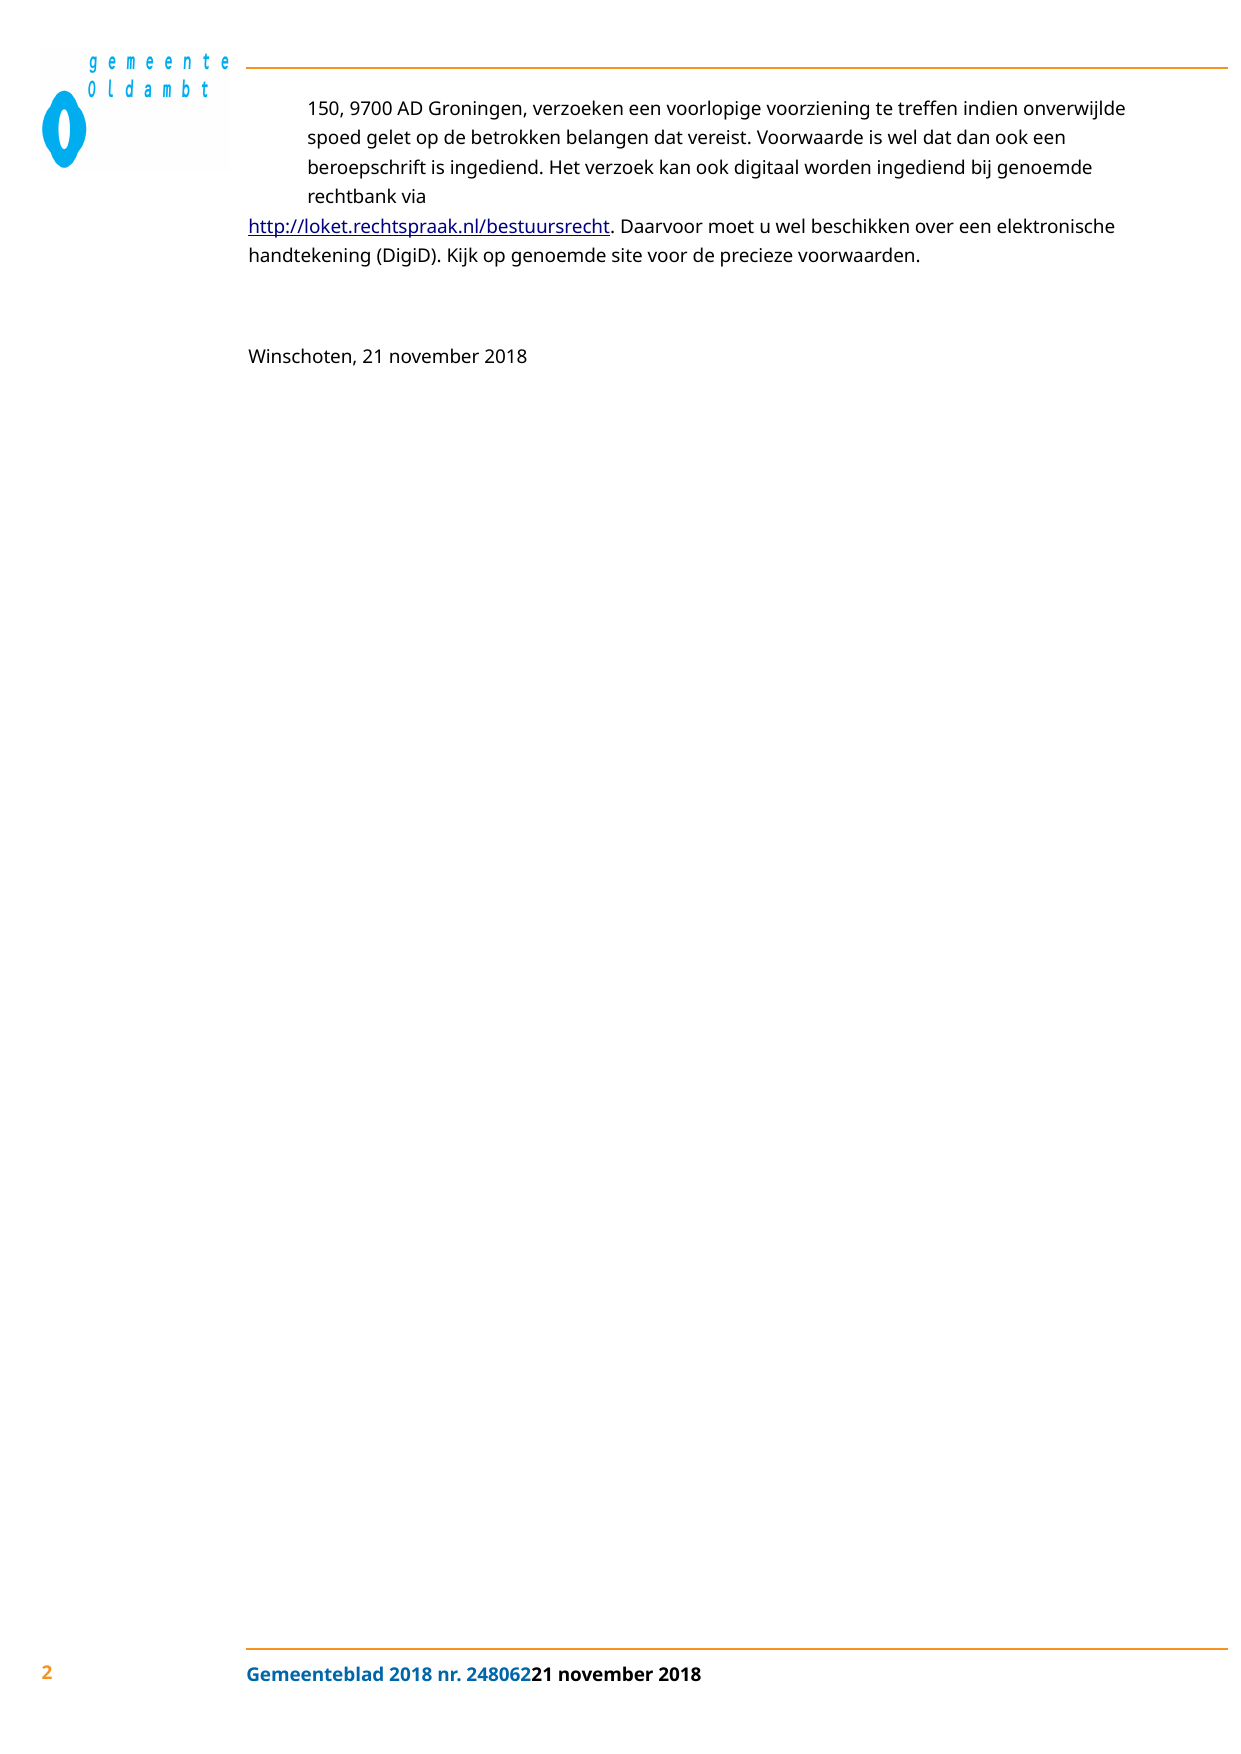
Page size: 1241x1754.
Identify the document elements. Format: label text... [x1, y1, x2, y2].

list 150, 9700 AD Groningen, verzoeken een voorlopige voorziening te treffen indien onverwijlde spoed gelet op de betrokken belangen dat vereist. Voorwaarde is wel dat dan ook een beroepschrift is ingediend. Het verzoek kan ook digitaal worden ingediend bij genoemde rechtbank via [248, 95, 1152, 209]
text Winschoten, 21 november 2018 [248, 343, 1152, 369]
text http://loket.rechtspraak.nl/bestuursrecht. Daarvoor moet u wel beschikken over een elektronische handtekening (DigiD). Kijk op genoemde site voor de precieze voorwaarden. [248, 213, 1152, 268]
picture [41, 47, 231, 172]
